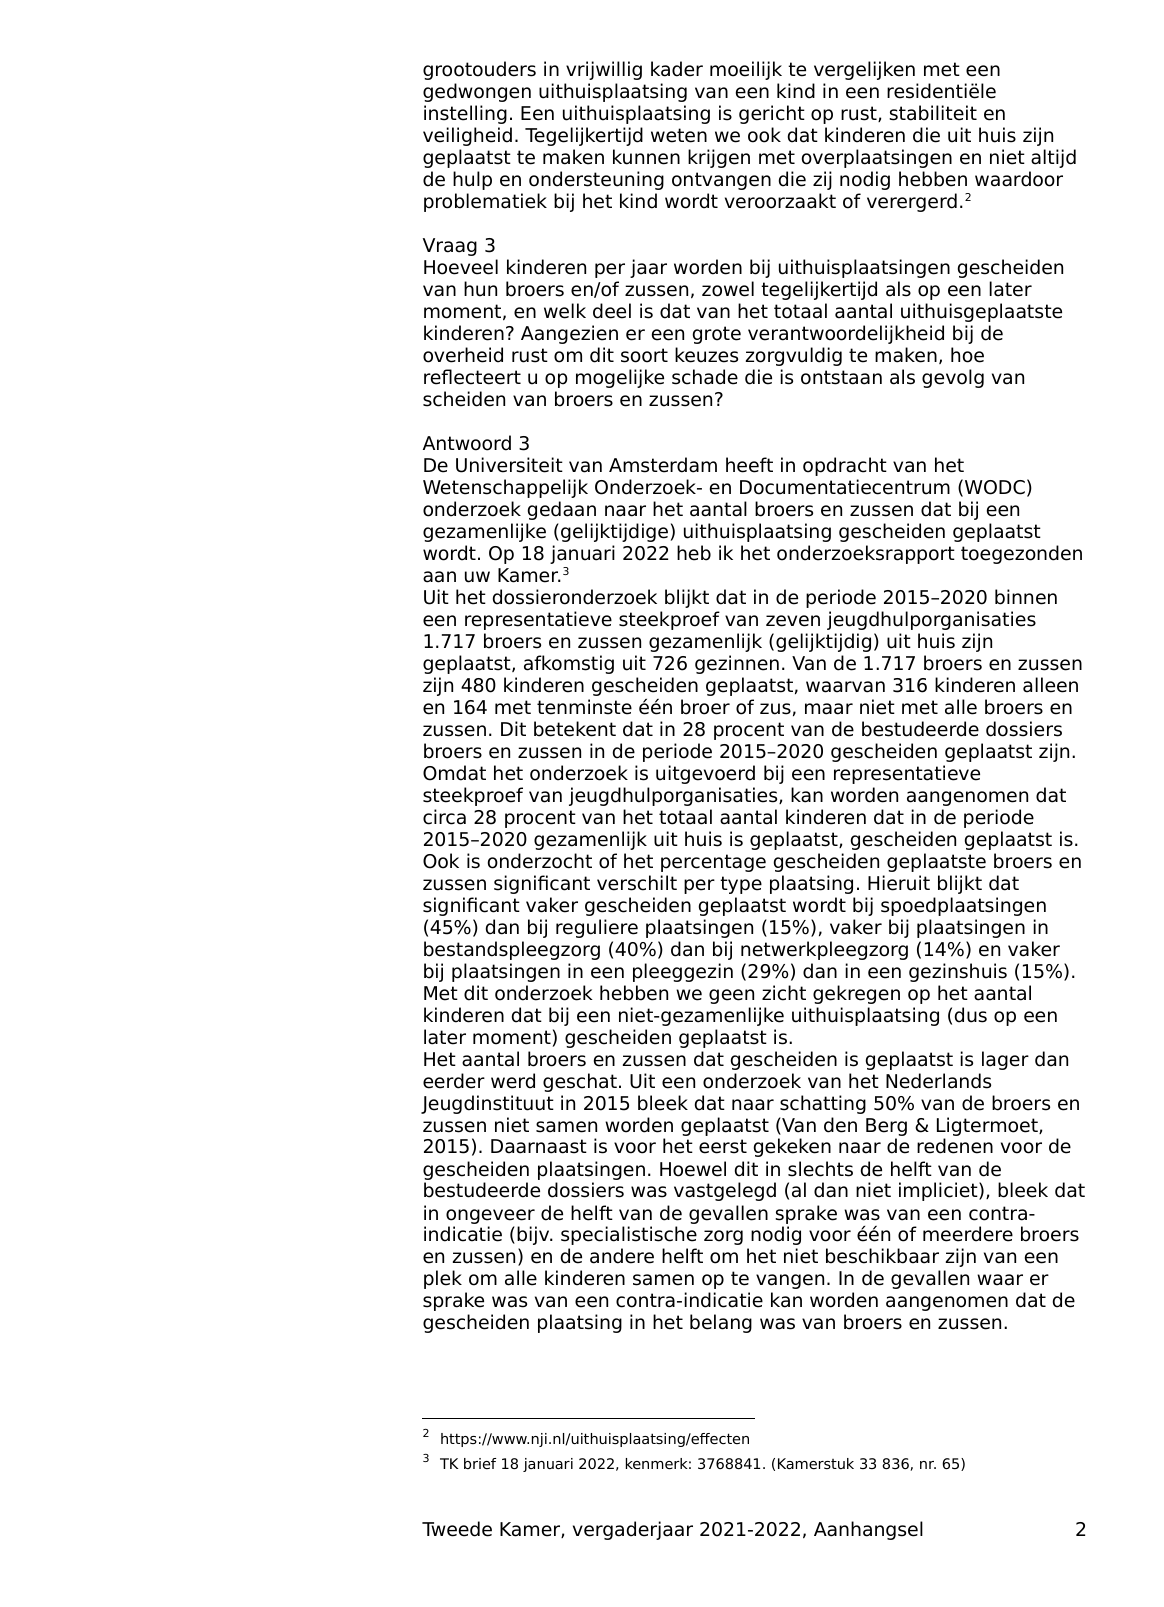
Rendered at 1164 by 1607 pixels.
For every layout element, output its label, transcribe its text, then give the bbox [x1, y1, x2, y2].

text Antwoord 3 [422, 433, 1087, 455]
text Uit het dossieronderzoek blijkt dat in de periode 2015–2020 binnen een representatieve steekproef van zeven jeugdhulporganisaties 1.717 broers en zussen gezamenlijk (gelijktijdig) uit huis zijn geplaatst, afkomstig uit 726 gezinnen. Van de 1.717 broers en zussen zijn 480 kinderen gescheiden geplaatst, waarvan 316 kinderen alleen en 164 met tenminste één broer of zus, maar niet met alle broers en zussen. Dit betekent dat in 28 procent van de bestudeerde dossiers broers en zussen in de periode 2015–2020 gescheiden geplaatst zijn. Omdat het onderzoek is uitgevoerd bij een representatieve steekproef van jeugdhulporganisaties, kan worden aangenomen dat circa 28 procent van het totaal aantal kinderen dat in de periode 2015–2020 gezamenlijk uit huis is geplaatst, gescheiden geplaatst is. [422, 587, 1087, 851]
text Ook is onderzocht of het percentage gescheiden geplaatste broers en zussen significant verschilt per type plaatsing. Hieruit blijkt dat significant vaker gescheiden geplaatst wordt bij spoedplaatsingen (45%) dan bij reguliere plaatsingen (15%), vaker bij plaatsingen in bestandspleegzorg (40%) dan bij netwerkpleegzorg (14%) en vaker bij plaatsingen in een pleeggezin (29%) dan in een gezinshuis (15%). [422, 851, 1087, 983]
text Met dit onderzoek hebben we geen zicht gekregen op het aantal kinderen dat bij een niet-gezamenlijke uithuisplaatsing (dus op een later moment) gescheiden geplaatst is. [422, 983, 1087, 1048]
text Het aantal broers en zussen dat gescheiden is geplaatst is lager dan eerder werd geschat. Uit een onderzoek van het Nederlands Jeugdinstituut in 2015 bleek dat naar schatting 50% van de broers en zussen niet samen worden geplaatst (Van den Berg & Ligtermoet, 2015). Daarnaast is voor het eerst gekeken naar de redenen voor de gescheiden plaatsingen. Hoewel dit in slechts de helft van de bestudeerde dossiers was vastgelegd (al dan niet impliciet), bleek dat in ongeveer de helft van de gevallen sprake was van een contra-indicatie (bijv. specialistische zorg nodig voor één of meerdere broers en zussen) en de andere helft om het niet beschikbaar zijn van een plek om alle kinderen samen op te vangen. In de gevallen waar er sprake was van een contra-indicatie kan worden aangenomen dat de gescheiden plaatsing in het belang was van broers en zussen. [422, 1048, 1087, 1334]
text grootouders in vrijwillig kader moeilijk te vergelijken met een gedwongen uithuisplaatsing van een kind in een residentiële instelling. Een uithuisplaatsing is gericht op rust, stabiliteit en veiligheid. Tegelijkertijd weten we ook dat kinderen die uit huis zijn geplaatst te maken kunnen krijgen met overplaatsingen en niet altijd de hulp en ondersteuning ontvangen die zij nodig hebben waardoor problematiek bij het kind wordt veroorzaakt of verergerd. [422, 59, 1087, 213]
text Hoeveel kinderen per jaar worden bij uithuisplaatsingen gescheiden van hun broers en/of zussen, zowel tegelijkertijd als op een later moment, en welk deel is dat van het totaal aantal uithuisgeplaatste kinderen? Aangezien er een grote verantwoordelijkheid bij de overheid rust om dit soort keuzes zorgvuldig te maken, hoe reflecteert u op mogelijke schade die is ontstaan als gevolg van scheiden van broers en zussen? [422, 257, 1087, 411]
text Vraag 3 [422, 235, 1087, 257]
text https://www.nji.nl/uithuisplaatsing/effecten [422, 1427, 1087, 1449]
text De Universiteit van Amsterdam heeft in opdracht van het Wetenschappelijk Onderzoek- en Documentatiecentrum (WODC) onderzoek gedaan naar het aantal broers en zussen dat bij een gezamenlijke (gelijktijdige) uithuisplaatsing gescheiden geplaatst wordt. Op 18 januari 2022 heb ik het onderzoeksrapport toegezonden aan uw Kamer. [422, 455, 1087, 587]
text TK brief 18 januari 2022, kenmerk: 3768841. (Kamerstuk 33 836, nr. 65) [422, 1452, 1087, 1474]
